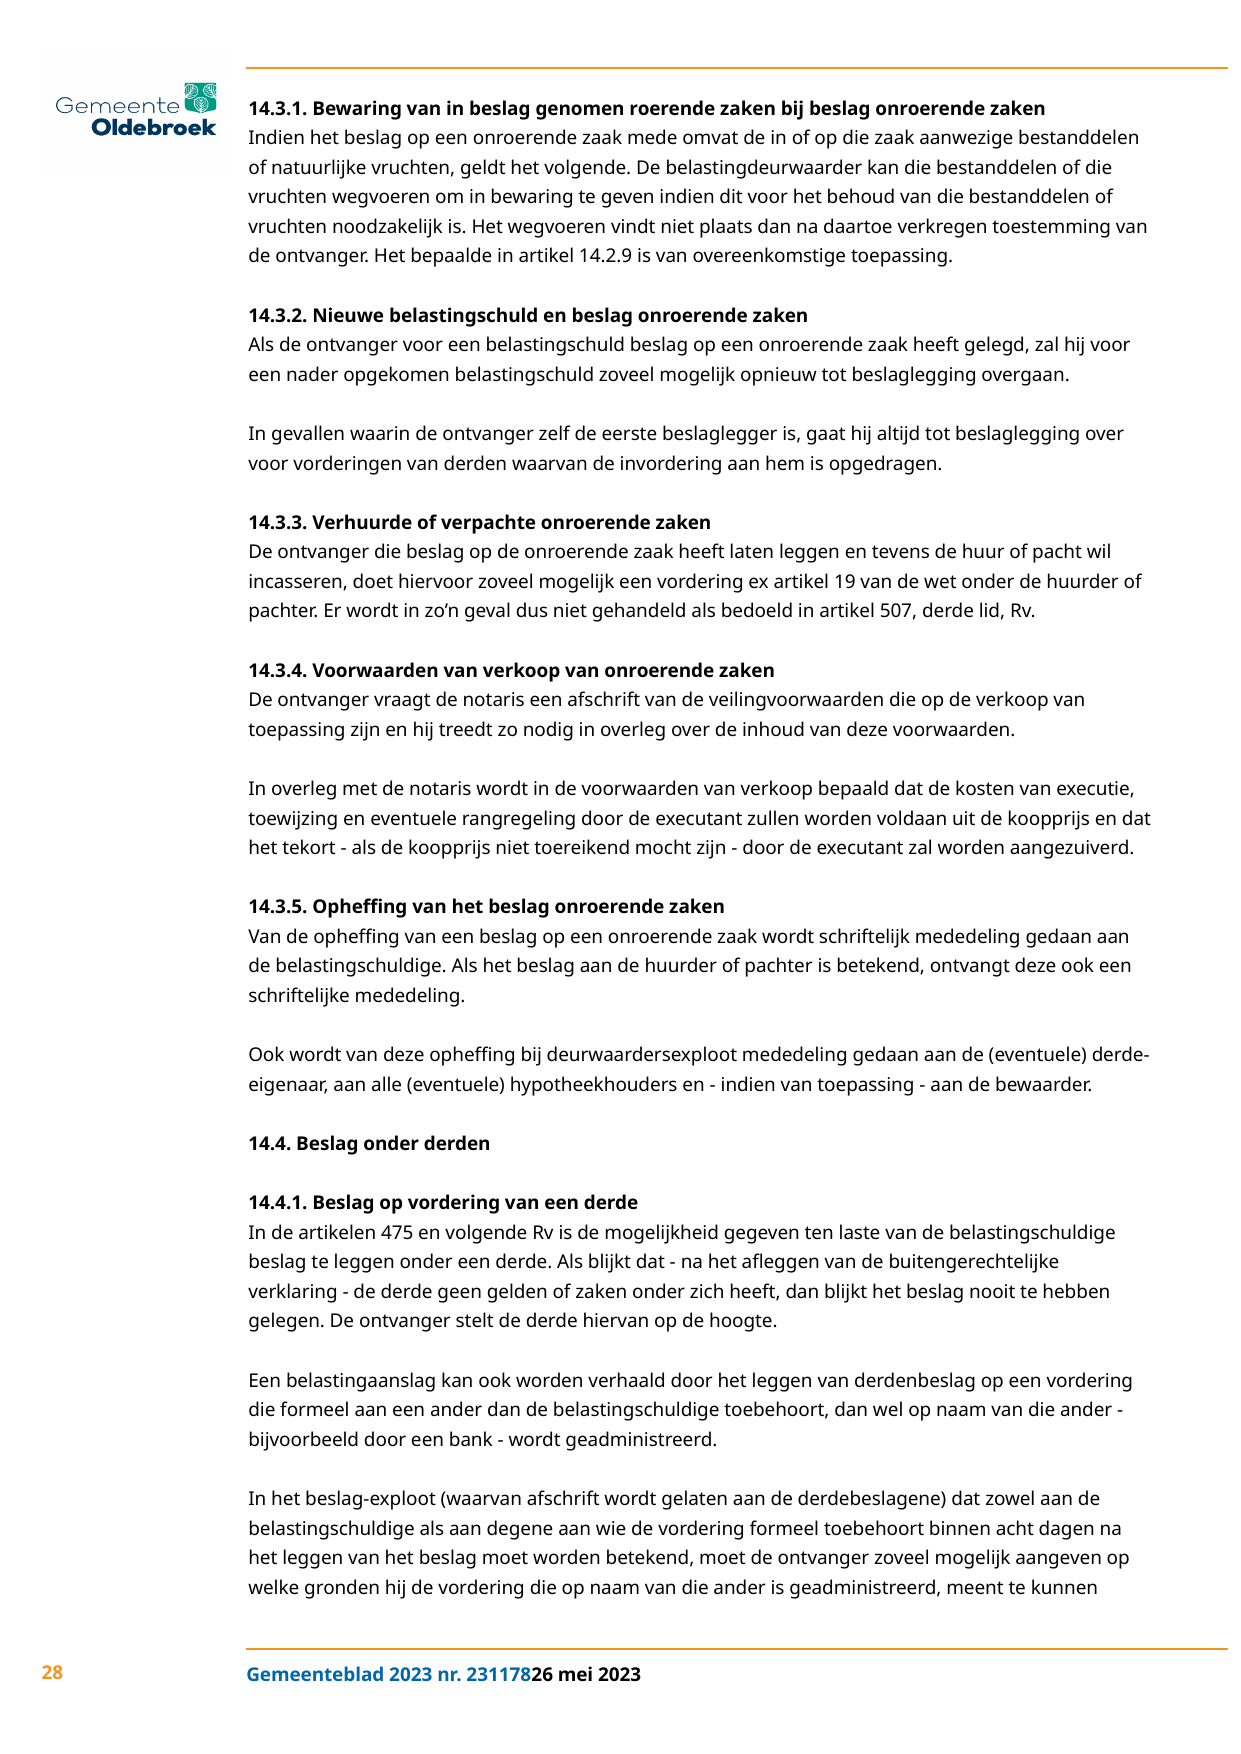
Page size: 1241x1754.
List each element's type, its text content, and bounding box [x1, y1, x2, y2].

text In het beslag-exploot (waarvan afschrift wordt gelaten aan de derdebeslagene) dat zowel aan de belastingschuldige als aan degene aan wie de vordering formeel toebehoort binnen acht dagen na het leggen van het beslag moet worden betekend, moet de ontvanger zoveel mogelijk aangeven op welke gronden hij de vordering die op naam van die ander is geadministreerd, meent te kunnen [248, 1485, 1152, 1600]
text 14.3.2. Nieuwe belastingschuld en beslag onroerende zaken [248, 302, 1152, 328]
text 14.3.3. Verhuurde of verpachte onroerende zaken [248, 509, 1152, 535]
text Van de opheffing van een beslag op een onroerende zaak wordt schriftelijk mededeling gedaan aan de belastingschuldige. Als het beslag aan de huurder of pachter is betekend, ontvangt deze ook een schriftelijke mededeling. [248, 923, 1152, 1008]
text 14.3.4. Voorwaarden van verkoop van onroerende zaken [248, 657, 1152, 683]
text 14.4.1. Beslag op vordering van een derde [248, 1189, 1152, 1215]
picture [41, 47, 231, 172]
text In de artikelen 475 en volgende Rv is de mogelijkheid gegeven ten laste van de belastingschuldige beslag te leggen onder een derde. Als blijkt dat - na het afleggen van de buitengerechtelijke verklaring - de derde geen gelden of zaken onder zich heeft, dan blijkt het beslag nooit te hebben gelegen. De ontvanger stelt de derde hiervan op de hoogte. [248, 1219, 1152, 1333]
text 14.4. Beslag onder derden [248, 1130, 1152, 1156]
text 14.3.5. Opheffing van het beslag onroerende zaken [248, 893, 1152, 919]
text In overleg met de notaris wordt in de voorwaarden van verkoop bepaald dat de kosten van executie, toewijzing en eventuele rangregeling door de executant zullen worden voldaan uit de koopprijs en dat het tekort - als de koopprijs niet toereikend mocht zijn - door de executant zal worden aangezuiverd. [248, 775, 1152, 860]
text De ontvanger vraagt de notaris een afschrift van de veilingvoorwaarden die op de verkoop van toepassing zijn en hij treedt zo nodig in overleg over de inhoud van deze voorwaarden. [248, 686, 1152, 742]
text Indien het beslag op een onroerende zaak mede omvat de in of op die zaak aanwezige bestanddelen of natuurlijke vruchten, geldt het volgende. De belastingdeurwaarder kan die bestanddelen of die vruchten wegvoeren om in bewaring te geven indien dit voor het behoud van die bestanddelen of vruchten noodzakelijk is. Het wegvoeren vindt niet plaats dan na daartoe verkregen toestemming van de ontvanger. Het bepaalde in artikel 14.2.9 is van overeenkomstige toepassing. [248, 124, 1152, 268]
text 14.3.1. Bewaring van in beslag genomen roerende zaken bij beslag onroerende zaken [248, 95, 1152, 121]
text Als de ontvanger voor een belastingschuld beslag op een onroerende zaak heeft gelegd, zal hij voor een nader opgekomen belastingschuld zoveel mogelijk opnieuw tot beslaglegging overgaan. [248, 331, 1152, 387]
text In gevallen waarin de ontvanger zelf de eerste beslaglegger is, gaat hij altijd tot beslaglegging over voor vorderingen van derden waarvan de invordering aan hem is opgedragen. [248, 420, 1152, 476]
text Ook wordt van deze opheffing bij deurwaardersexploot mededeling gedaan aan de (eventuele) derde-eigenaar, aan alle (eventuele) hypotheekhouders en - indien van toepassing - aan de bewaarder. [248, 1041, 1152, 1097]
text De ontvanger die beslag op de onroerende zaak heeft laten leggen en tevens de huur of pacht wil incasseren, doet hiervoor zoveel mogelijk een vordering ex artikel 19 van de wet onder de huurder of pachter. Er wordt in zo’n geval dus niet gehandeld als bedoeld in artikel 507, derde lid, Rv. [248, 538, 1152, 623]
text Een belastingaanslag kan ook worden verhaald door het leggen van derdenbeslag op een vordering die formeel aan een ander dan de belastingschuldige toebehoort, dan wel op naam van die ander - bijvoorbeeld door een bank - wordt geadministreerd. [248, 1367, 1152, 1452]
